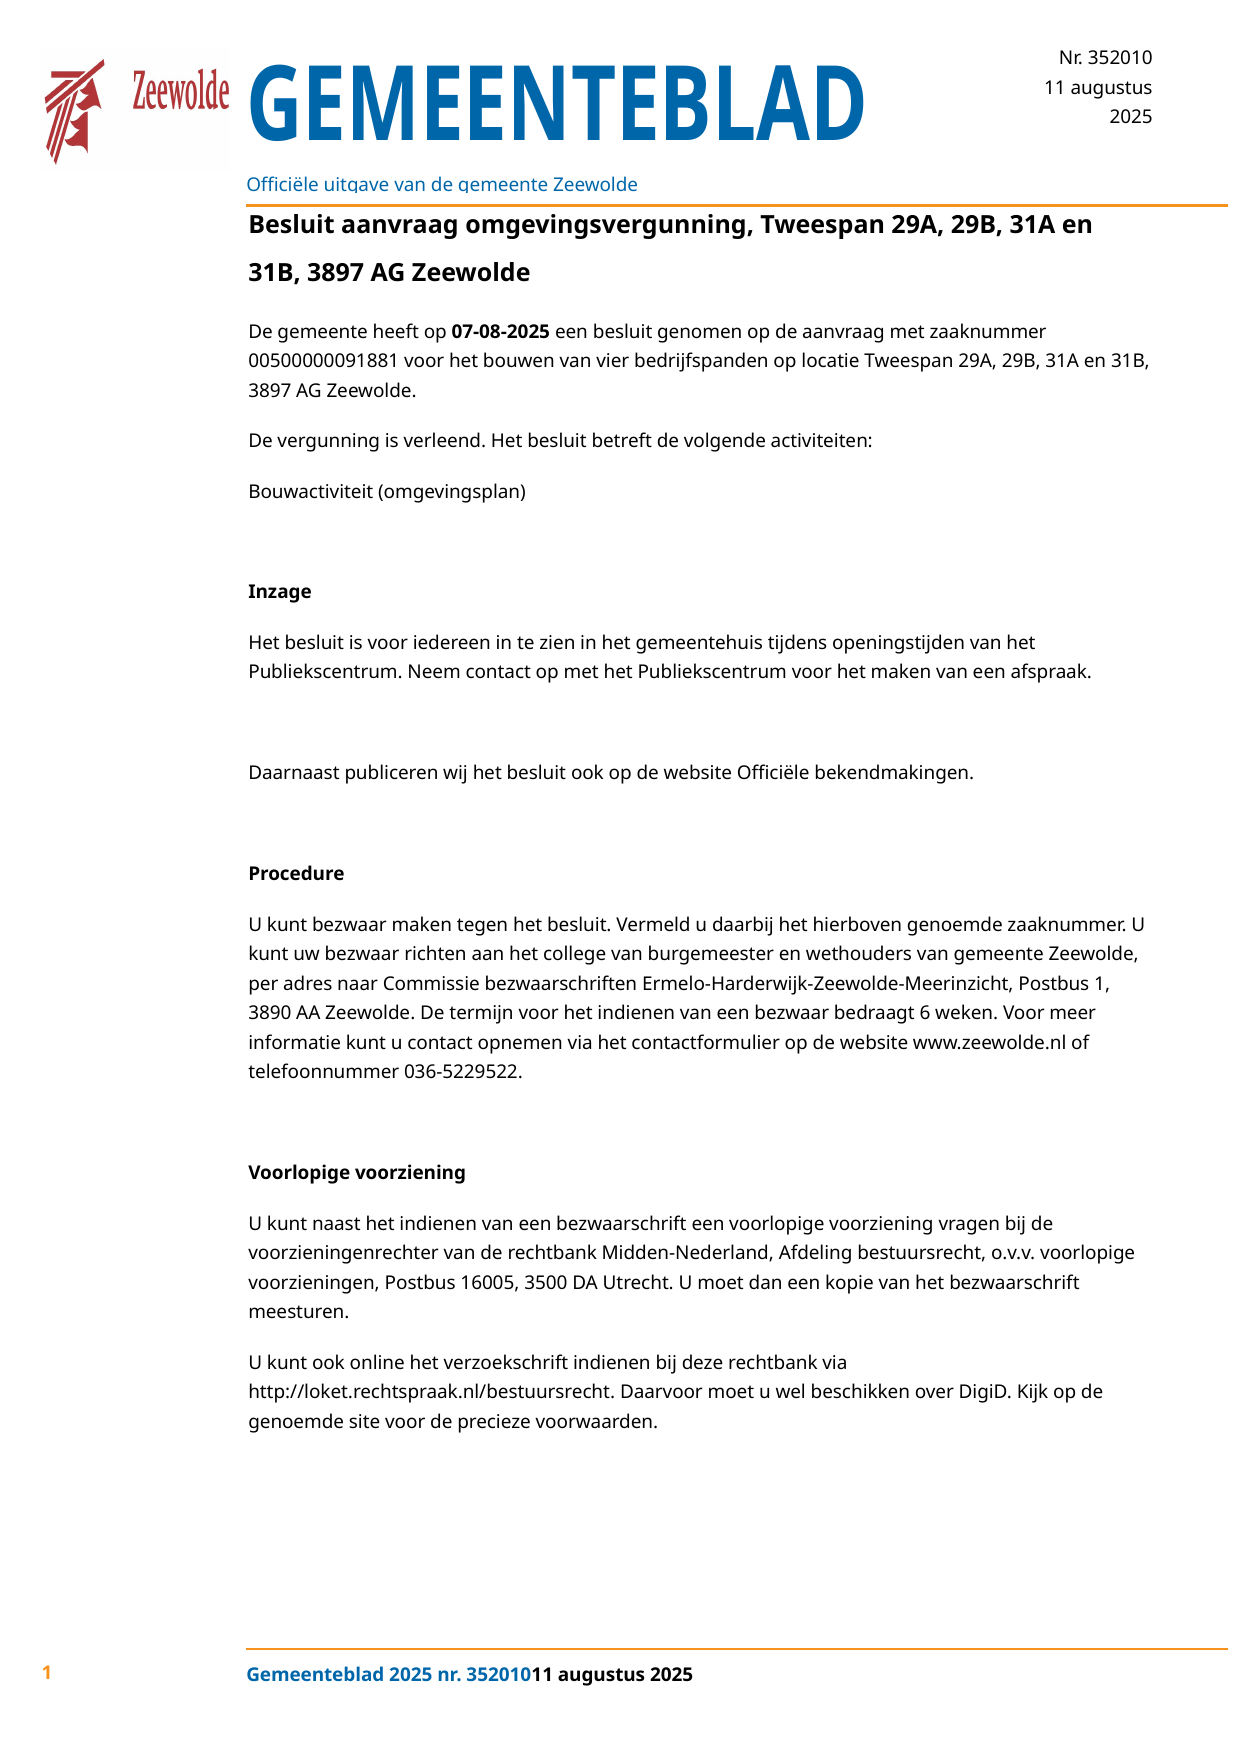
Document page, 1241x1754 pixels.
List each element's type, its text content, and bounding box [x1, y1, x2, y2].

text Bouwactiviteit (omgevingsplan) [248, 478, 1152, 504]
text U kunt ook online het verzoekschrift indienen bij deze rechtbank via http://loket.rechtspraak.nl/bestuursrecht. Daarvoor moet u wel beschikken over DigiD. Kijk op de genoemde site voor de precieze voorwaarden. [248, 1349, 1152, 1434]
text U kunt bezwaar maken tegen het besluit. Vermeld u daarbij het hierboven genoemde zaaknummer. U kunt uw bezwaar richten aan het college van burgemeester en wethouders van gemeente Zeewolde, per adres naar Commissie bezwaarschriften Ermelo-Harderwijk-Zeewolde-Meerinzicht, Postbus 1, 3890 AA Zeewolde. De termijn voor het indienen van een bezwaar bedraagt 6 weken. Voor meer informatie kunt u contact opnemen via het contactformulier op de website www.zeewolde.nl of telefoonnummer 036-5229522. [248, 911, 1152, 1084]
text Daarnaast publiceren wij het besluit ook op de website Officiële bekendmakingen. [248, 759, 1152, 785]
text Procedure [248, 860, 1152, 886]
picture [41, 47, 231, 172]
text U kunt naast het indienen van een bezwaarschrift een voorlopige voorziening vragen bij de voorzieningenrechter van de rechtbank Midden-Nederland, Afdeling bestuursrecht, o.v.v. voorlopige voorzieningen, Postbus 16005, 3500 DA Utrecht. U moet dan een kopie van het bezwaarschrift meesturen. [248, 1210, 1152, 1324]
text Het besluit is voor iedereen in te zien in het gemeentehuis tijdens openingstijden van het Publiekscentrum. Neem contact op met het Publiekscentrum voor het maken van een afspraak. [248, 629, 1152, 684]
text Voorlopige voorziening [248, 1159, 1152, 1185]
text Besluit aanvraag omgevingsvergunning, Tweespan 29A, 29B, 31A en 31B, 3897 AG Zeewolde [248, 207, 1152, 288]
text Inzage [248, 579, 1152, 604]
text De gemeente heeft op 07-08-2025 een besluit genomen op de aanvraag met zaaknummer 00500000091881 voor het bouwen van vier bedrijfspanden op locatie Tweespan 29A, 29B, 31A en 31B, 3897 AG Zeewolde. [248, 318, 1152, 403]
text De vergunning is verleend. Het besluit betreft de volgende activiteiten: [248, 427, 1152, 453]
